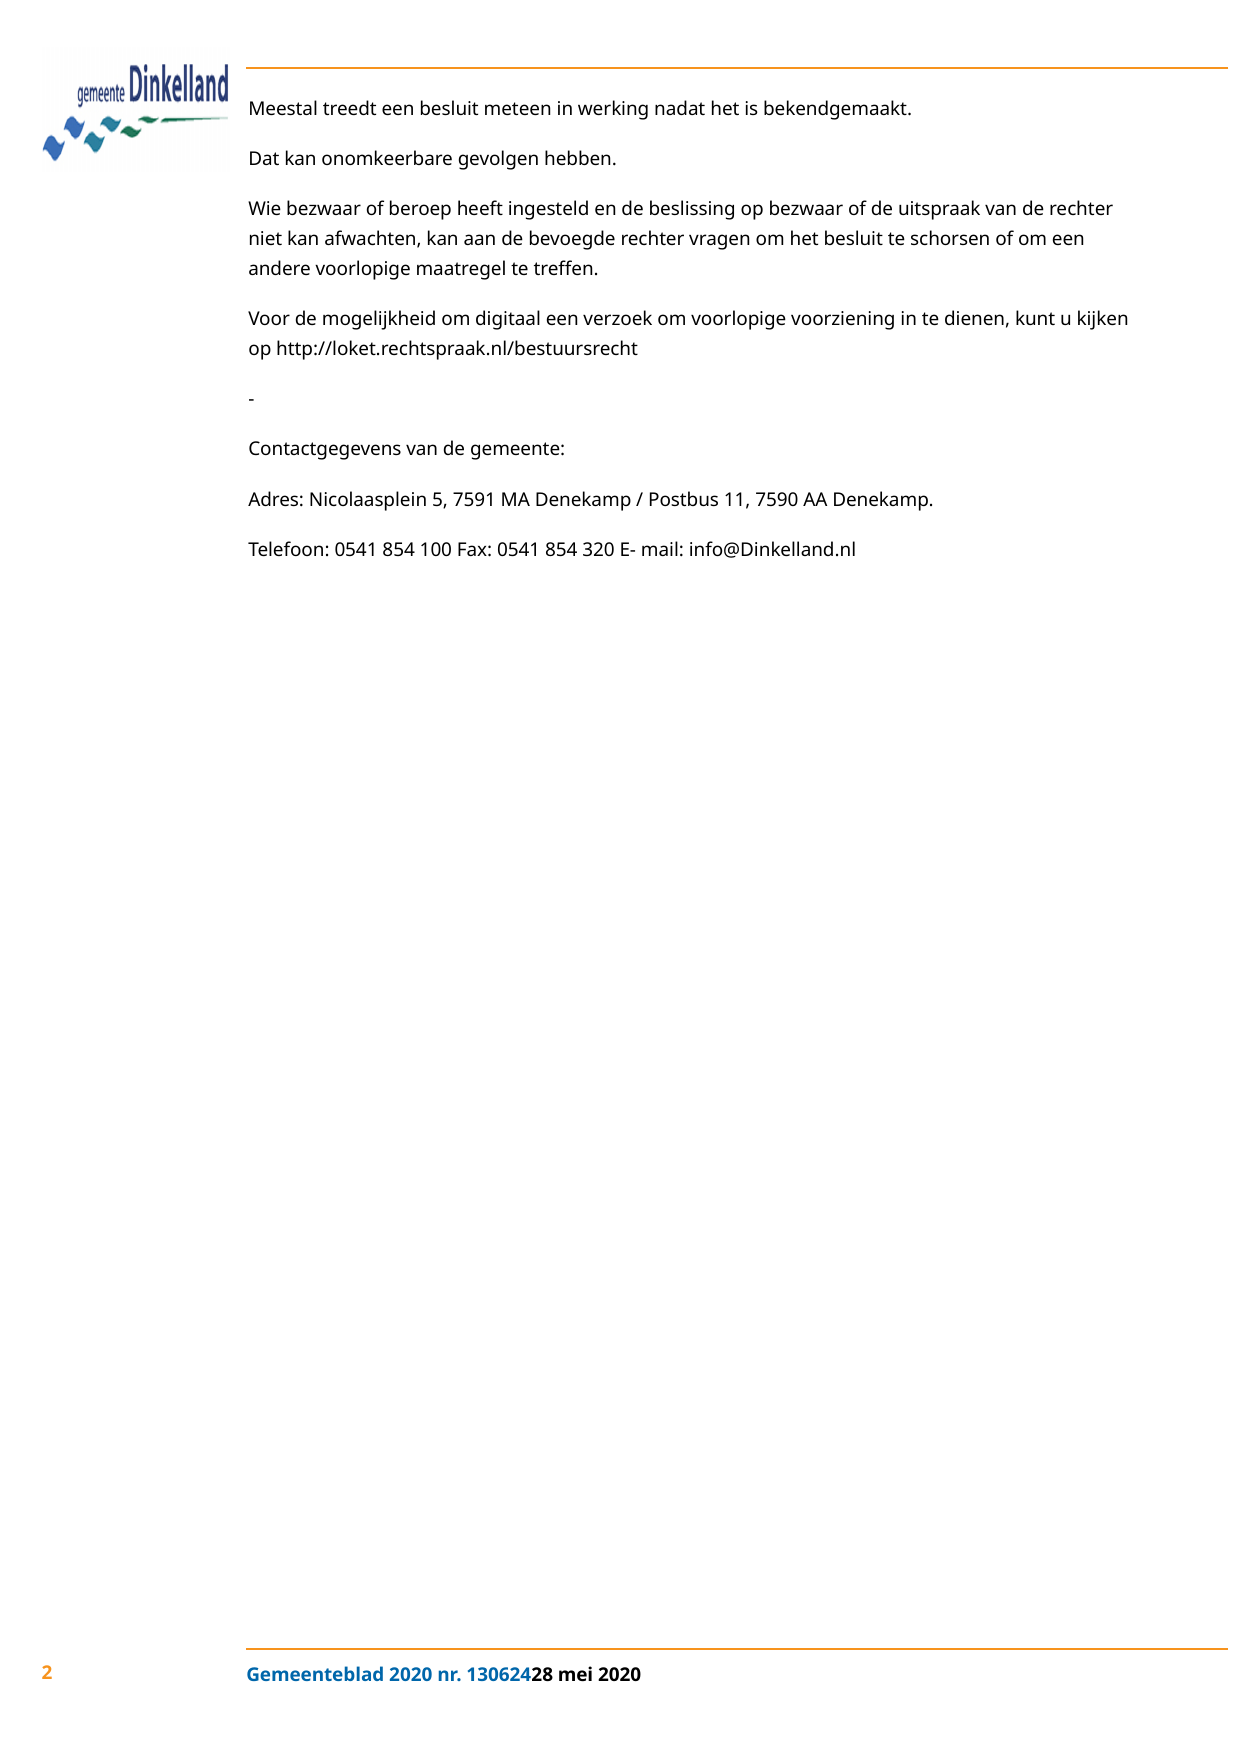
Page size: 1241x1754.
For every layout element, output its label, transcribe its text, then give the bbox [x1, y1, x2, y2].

picture [41, 47, 231, 172]
text - [248, 385, 1152, 411]
text Adres: Nicolaasplein 5, 7591 MA Denekamp / Postbus 11, 7590 AA Denekamp. [248, 486, 1152, 512]
text Meestal treedt een besluit meteen in werking nadat het is bekendgemaakt. [248, 95, 1152, 121]
text Voor de mogelijkheid om digitaal een verzoek om voorlopige voorziening in te dienen, kunt u kijken op http://loket.rechtspraak.nl/bestuursrecht [248, 305, 1152, 361]
text Contactgegevens van de gemeente: [248, 436, 1152, 461]
text Wie bezwaar of beroep heeft ingesteld en de beslissing op bezwaar of de uitspraak van de rechter niet kan afwachten, kan aan de bevoegde rechter vragen om het besluit te schorsen of om een andere voorlopige maatregel te treffen. [248, 196, 1152, 281]
text Telefoon: 0541 854 100 Fax: 0541 854 320 E- mail: info@Dinkelland.nl [248, 536, 1152, 562]
text Dat kan onomkeerbare gevolgen hebben. [248, 145, 1152, 171]
